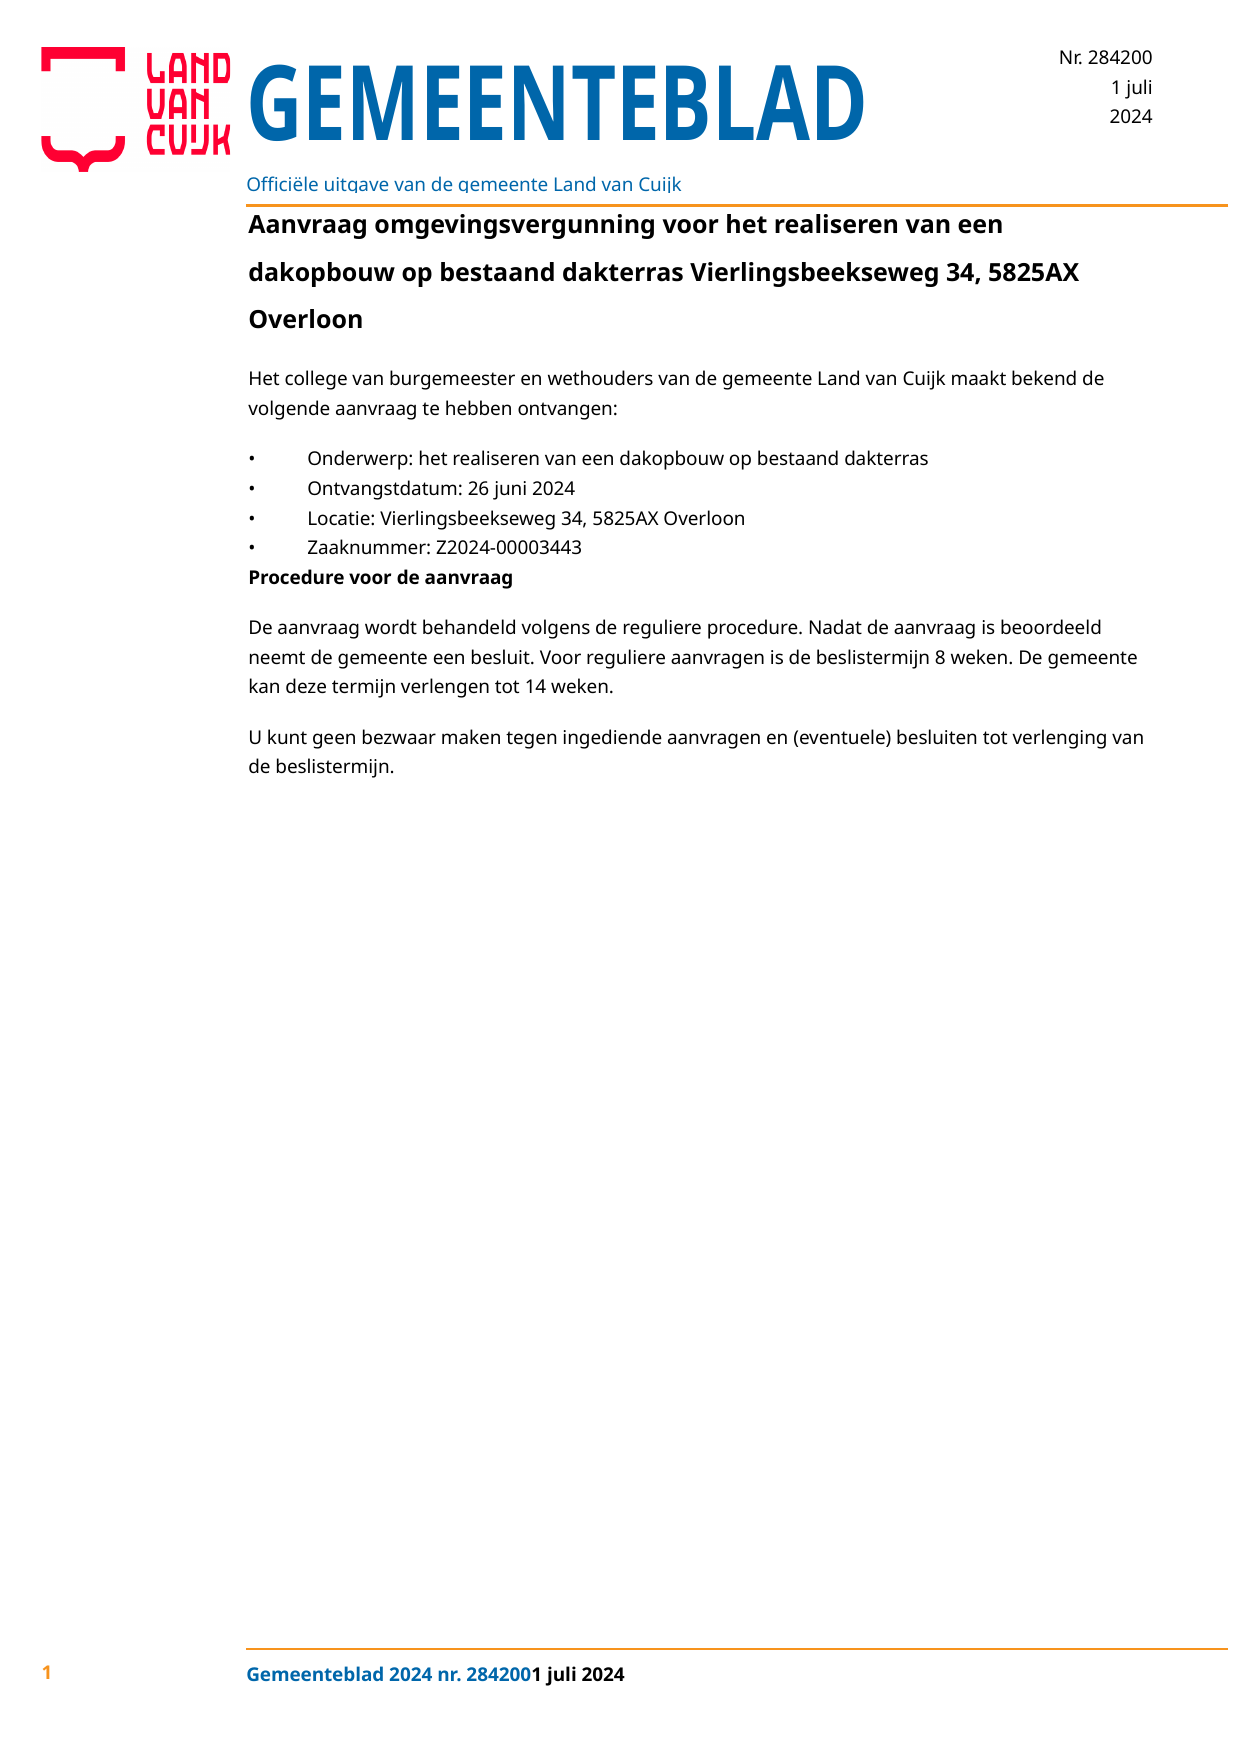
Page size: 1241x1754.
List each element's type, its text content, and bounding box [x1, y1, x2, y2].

list Ontvangstdatum: 26 juni 2024 [248, 475, 1152, 501]
text Aanvraag omgevingsvergunning voor het realiseren van een dakopbouw op bestaand dakterras Vierlingsbeekseweg 34, 5825AX Overloon [248, 207, 1152, 336]
list Zaaknummer: Z2024-00003443 [248, 534, 1152, 560]
list Locatie: Vierlingsbeekseweg 34, 5825AX Overloon [248, 505, 1152, 530]
text U kunt geen bezwaar maken tegen ingediende aanvragen en (eventuele) besluiten tot verlenging van de beslistermijn. [248, 724, 1152, 779]
picture [41, 47, 231, 172]
text Het college van burgemeester en wethouders van de gemeente Land van Cuijk maakt bekend de volgende aanvraag te hebben ontvangen: [248, 366, 1152, 421]
list Onderwerp: het realiseren van een dakopbouw op bestaand dakterras [248, 446, 1152, 471]
text De aanvraag wordt behandeld volgens de reguliere procedure. Nadat de aanvraag is beoordeeld neemt de gemeente een besluit. Voor reguliere aanvragen is de beslistermijn 8 weken. De gemeente kan deze termijn verlengen tot 14 weken. [248, 614, 1152, 699]
text Procedure voor de aanvraag [248, 564, 1152, 589]
